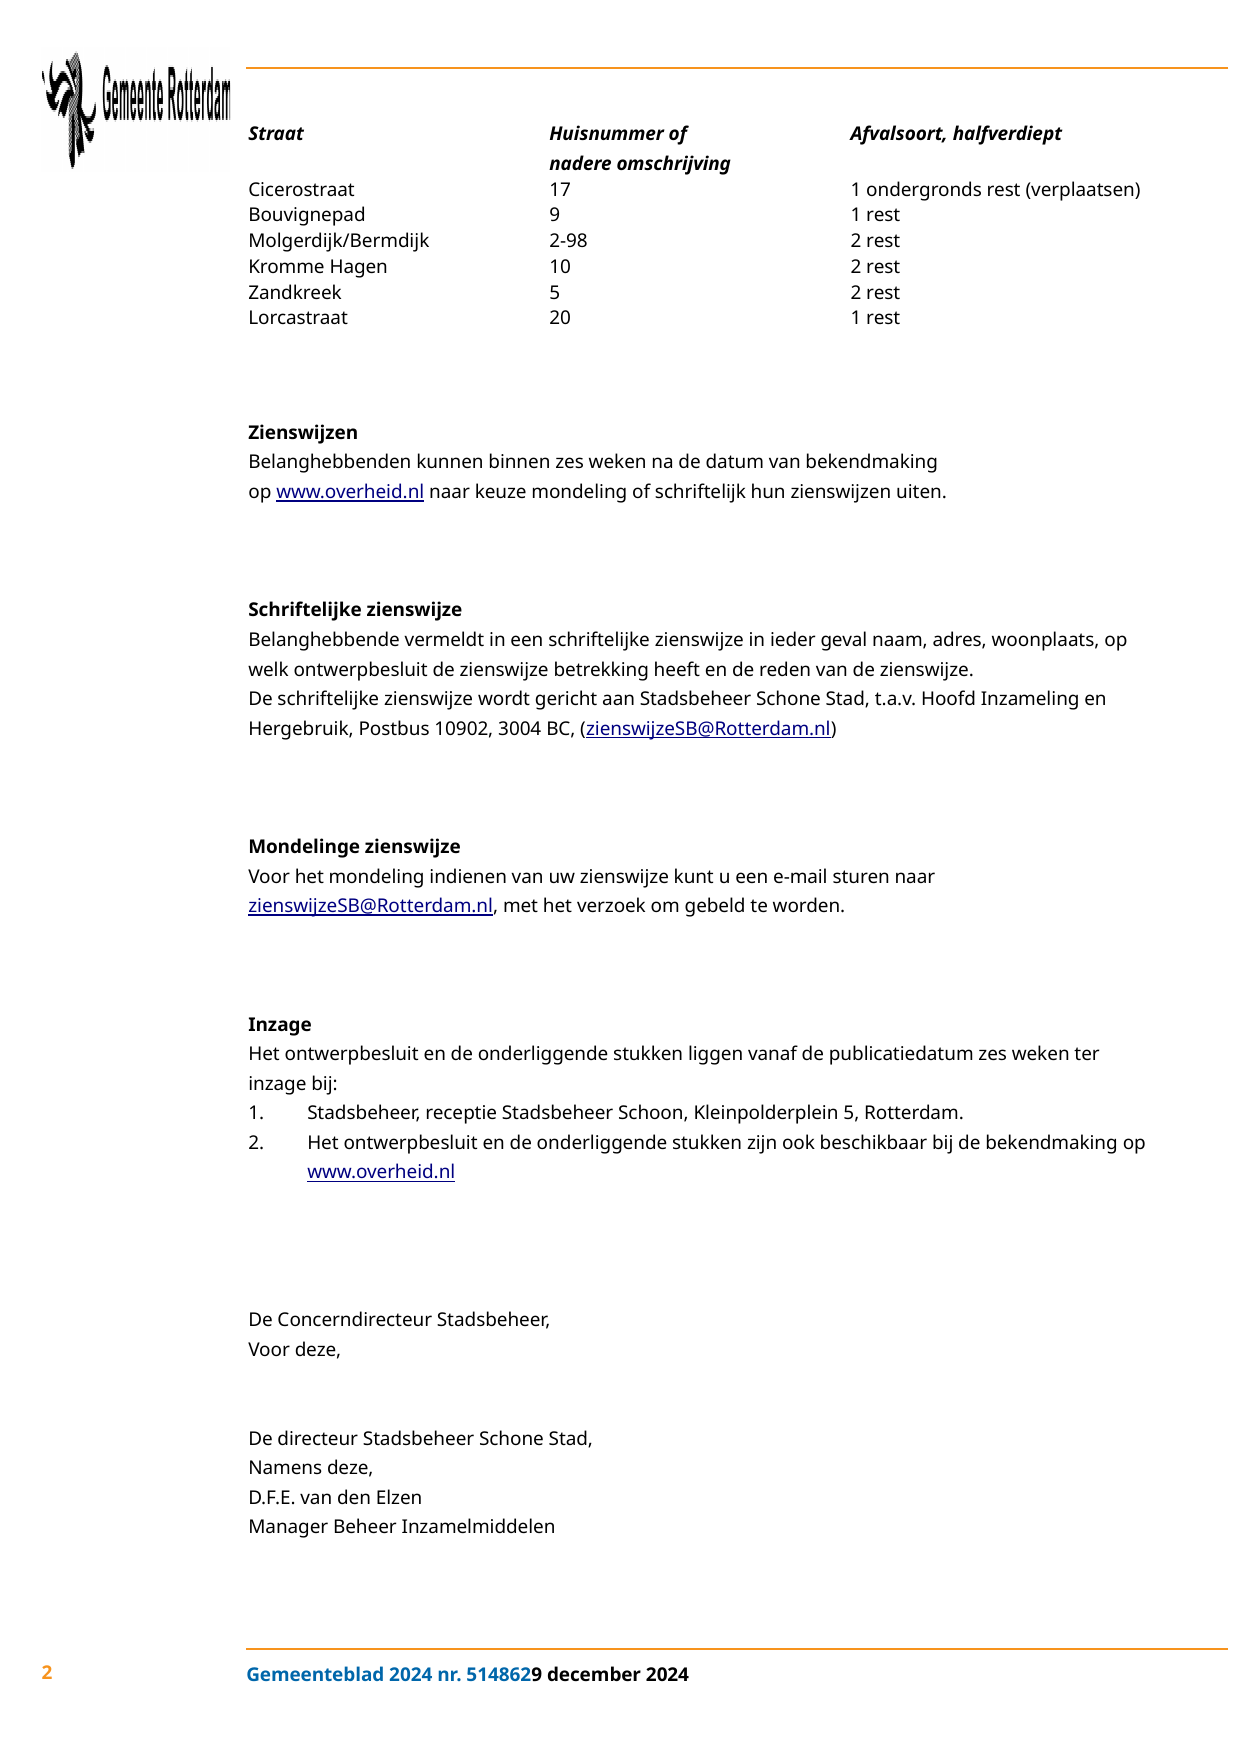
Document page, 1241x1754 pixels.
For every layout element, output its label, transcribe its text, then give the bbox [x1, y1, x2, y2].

table_cell 2-98 [549, 228, 850, 253]
table_cell 2 rest [850, 253, 1152, 279]
table_cell Kromme Hagen [248, 253, 549, 279]
text op www.overheid.nl naar keuze mondeling of schriftelijk hun zienswijzen uiten. [248, 478, 1152, 504]
text Belanghebbenden kunnen binnen zes weken na de datum van bekendmaking [248, 449, 1152, 474]
table_cell 17 [549, 176, 850, 202]
text De schriftelijke zienswijze wordt gericht aan Stadsbeheer Schone Stad, t.a.v. Hoofd Inzameling en Hergebruik, Postbus 10902, 3004 BC, (zienswijzeSB@Rotterdam.nl) [248, 685, 1152, 741]
table_cell 2 rest [850, 228, 1152, 253]
text De directeur Stadsbeheer Schone Stad, [248, 1425, 1152, 1451]
table_cell Zandkreek [248, 279, 549, 304]
table_cell 10 [549, 253, 850, 279]
text Mondelinge zienswijze [248, 833, 1152, 859]
list Het ontwerpbesluit en de onderliggende stukken zijn ook beschikbaar bij de bekendmaking op www.overheid.nl [248, 1129, 1152, 1184]
text Het ontwerpbesluit en de onderliggende stukken liggen vanaf de publicatiedatum zes weken ter inzage bij: [248, 1040, 1152, 1096]
text Voor deze, [248, 1336, 1152, 1362]
text Belanghebbende vermeldt in een schriftelijke zienswijze in ieder geval naam, adres, woonplaats, op welk ontwerpbesluit de zienswijze betrekking heeft en de reden van de zienswijze. [248, 626, 1152, 682]
text Namens deze, [248, 1454, 1152, 1480]
table_cell 2 rest [850, 279, 1152, 304]
table_cell 1 ondergronds rest (verplaatsen) [850, 176, 1152, 202]
table_cell Cicerostraat [248, 176, 549, 202]
list Stadsbeheer, receptie Stadsbeheer Schoon, Kleinpolderplein 5, Rotterdam. [248, 1099, 1152, 1125]
table_header Huisnummer of nadere omschrijving [549, 121, 850, 176]
text Schriftelijke zienswijze [248, 597, 1152, 622]
picture [41, 47, 231, 172]
table_cell Molgerdijk/Bermdijk [248, 228, 549, 253]
text De Concerndirecteur Stadsbeheer, [248, 1307, 1152, 1332]
table_cell 5 [549, 279, 850, 304]
text Inzage [248, 1011, 1152, 1037]
table_cell Lorcastraat [248, 305, 549, 330]
text D.F.E. van den Elzen [248, 1484, 1152, 1510]
table_cell 9 [549, 202, 850, 227]
table_header Straat [248, 121, 549, 176]
text Zienswijzen [248, 419, 1152, 445]
table_cell 20 [549, 305, 850, 330]
table_cell 1 rest [850, 202, 1152, 227]
text Manager Beheer Inzamelmiddelen [248, 1514, 1152, 1539]
text Voor het mondeling indienen van uw zienswijze kunt u een e-mail sturen naar zienswijzeSB@Rotterdam.nl, met het verzoek om gebeld te worden. [248, 863, 1152, 918]
table_cell 1 rest [850, 305, 1152, 330]
table_header Afvalsoort, halfverdiept [850, 121, 1152, 176]
table_cell Bouvignepad [248, 202, 549, 227]
